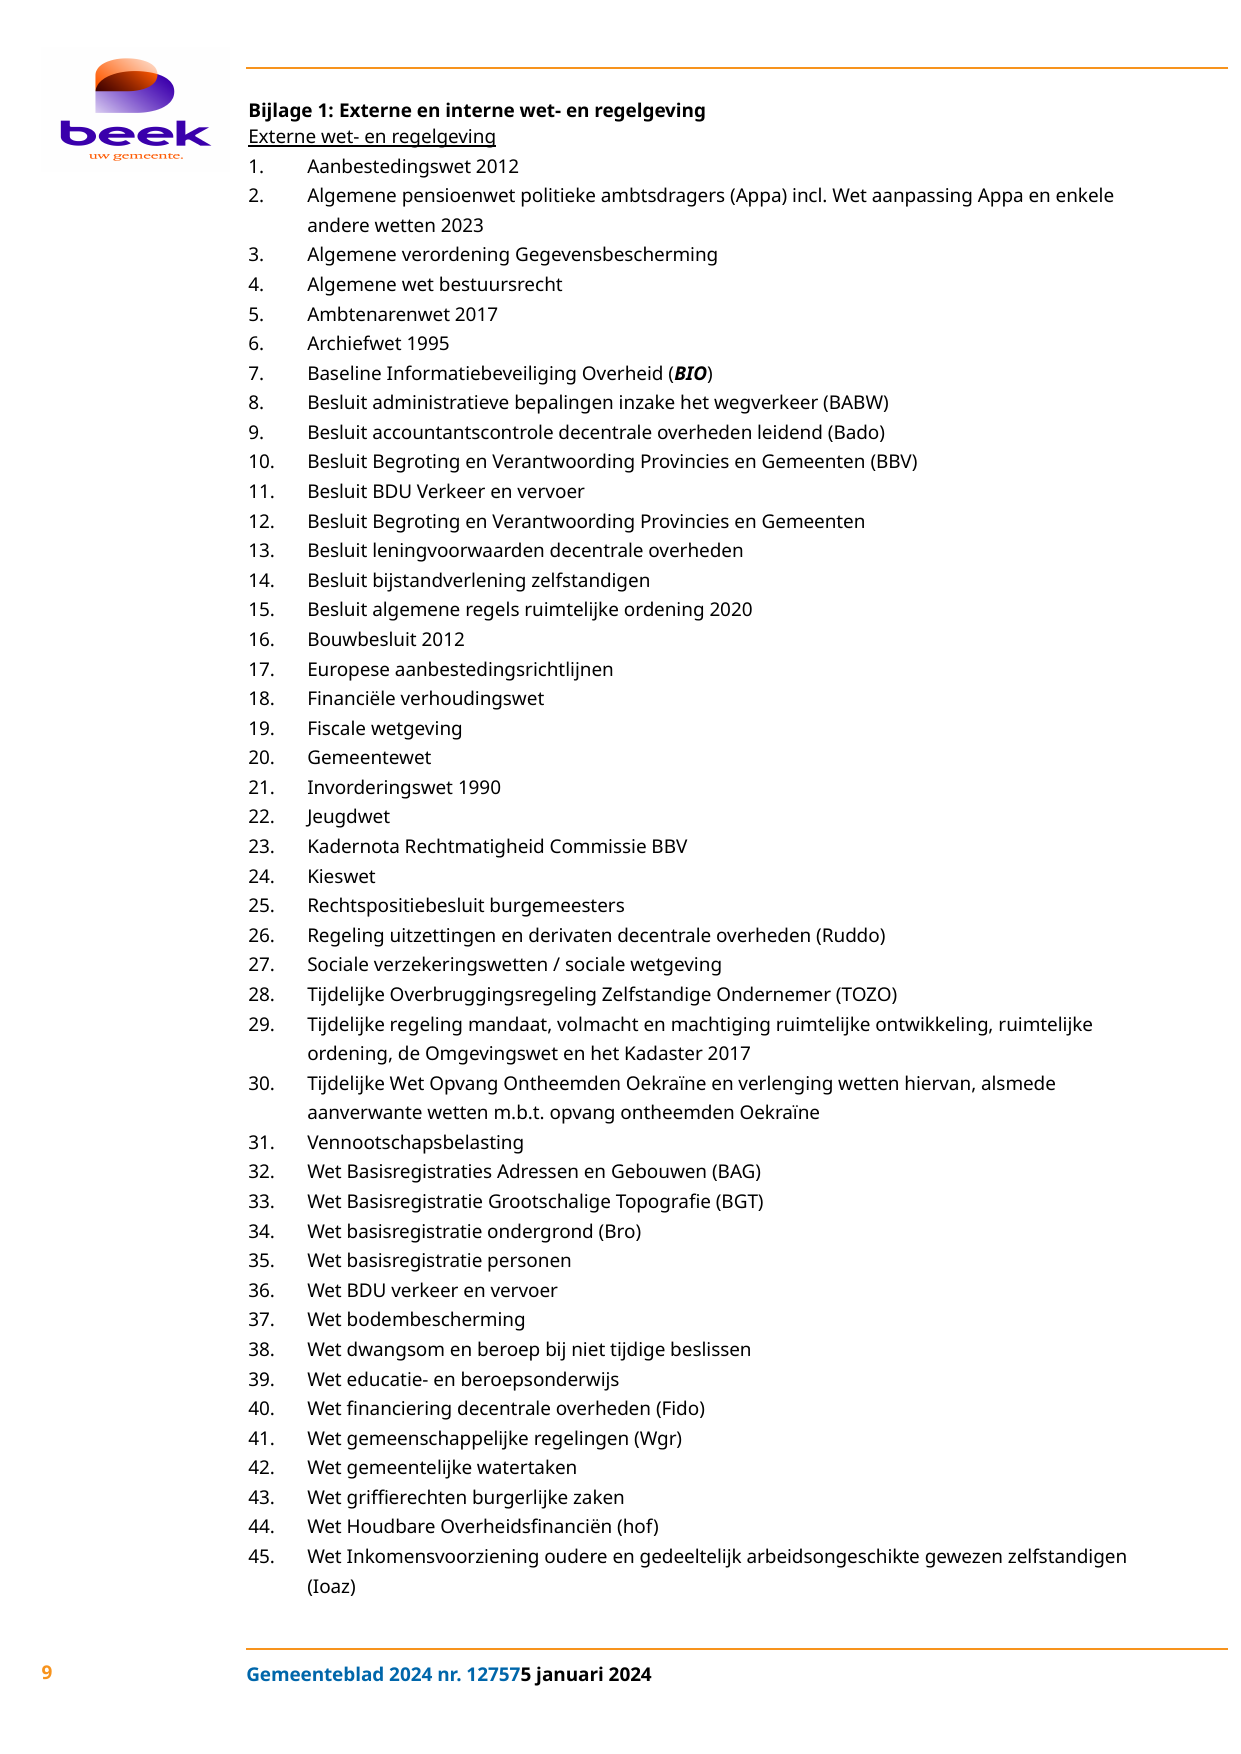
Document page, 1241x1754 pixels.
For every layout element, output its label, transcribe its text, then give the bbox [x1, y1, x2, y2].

list Archiefwet 1995 [248, 330, 1152, 356]
list Fiscale wetgeving [248, 715, 1152, 741]
list Wet basisregistratie ondergrond (Bro) [248, 1218, 1152, 1244]
list Gemeentewet [248, 744, 1152, 770]
list Algemene verordening Gegevensbescherming [248, 242, 1152, 267]
list Sociale verzekeringswetten / sociale wetgeving [248, 952, 1152, 977]
text Bijlage 1: Externe en interne wet- en regelgeving [248, 95, 1152, 123]
list Aanbestedingswet 2012 [248, 153, 1152, 179]
list Ambtenarenwet 2017 [248, 301, 1152, 327]
list Besluit administratieve bepalingen inzake het wegverkeer (BABW) [248, 389, 1152, 415]
list Besluit Begroting en Verantwoording Provincies en Gemeenten (BBV) [248, 449, 1152, 474]
list Invorderingswet 1990 [248, 774, 1152, 800]
list Wet griffierechten burgerlijke zaken [248, 1484, 1152, 1510]
list Kadernota Rechtmatigheid Commissie BBV [248, 833, 1152, 859]
list Baseline Informatiebeveiliging Overheid (BIO) [248, 360, 1152, 386]
list Regeling uitzettingen en derivaten decentrale overheden (Ruddo) [248, 922, 1152, 948]
list Kieswet [248, 863, 1152, 889]
list Besluit Begroting en Verantwoording Provincies en Gemeenten [248, 508, 1152, 534]
list Tijdelijke regeling mandaat, volmacht en machtiging ruimtelijke ontwikkeling, ruimtelijke ordening, de Omgevingswet en het Kadaster 2017 [248, 1011, 1152, 1066]
list Algemene wet bestuursrecht [248, 271, 1152, 297]
list Besluit bijstandverlening zelfstandigen [248, 567, 1152, 593]
picture [41, 47, 231, 172]
list Besluit BDU Verkeer en vervoer [248, 478, 1152, 504]
list Financiële verhoudingswet [248, 685, 1152, 711]
list Besluit leningvoorwaarden decentrale overheden [248, 537, 1152, 563]
list Wet Inkomensvoorziening oudere en gedeeltelijk arbeidsongeschikte gewezen zelfstandigen (Ioaz) [248, 1543, 1152, 1599]
list Algemene pensioenwet politieke ambtsdragers (Appa) incl. Wet aanpassing Appa en enkele andere wetten 2023 [248, 182, 1152, 238]
list Wet educatie- en beroepsonderwijs [248, 1366, 1152, 1392]
list Wet Basisregistratie Grootschalige Topografie (BGT) [248, 1188, 1152, 1214]
list Wet gemeenschappelijke regelingen (Wgr) [248, 1425, 1152, 1451]
list Besluit accountantscontrole decentrale overheden leidend (Bado) [248, 419, 1152, 445]
text Externe wet- en regelgeving [248, 123, 1152, 149]
list Tijdelijke Overbruggingsregeling Zelfstandige Ondernemer (TOZO) [248, 981, 1152, 1007]
list Wet financiering decentrale overheden (Fido) [248, 1395, 1152, 1421]
list Wet bodembescherming [248, 1307, 1152, 1332]
list Europese aanbestedingsrichtlijnen [248, 656, 1152, 682]
list Jeugdwet [248, 804, 1152, 829]
list Bouwbesluit 2012 [248, 626, 1152, 652]
list Besluit algemene regels ruimtelijke ordening 2020 [248, 597, 1152, 622]
list Wet basisregistratie personen [248, 1247, 1152, 1273]
list Tijdelijke Wet Opvang Ontheemden Oekraïne en verlenging wetten hiervan, alsmede aanverwante wetten m.b.t. opvang ontheemden Oekraïne [248, 1070, 1152, 1125]
list Wet BDU verkeer en vervoer [248, 1277, 1152, 1303]
list Rechtspositiebesluit burgemeesters [248, 892, 1152, 918]
list Wet Basisregistraties Adressen en Gebouwen (BAG) [248, 1159, 1152, 1184]
list Wet Houdbare Overheidsfinanciën (hof) [248, 1514, 1152, 1539]
list Vennootschapsbelasting [248, 1129, 1152, 1155]
list Wet gemeentelijke watertaken [248, 1454, 1152, 1480]
list Wet dwangsom en beroep bij niet tijdige beslissen [248, 1336, 1152, 1362]
